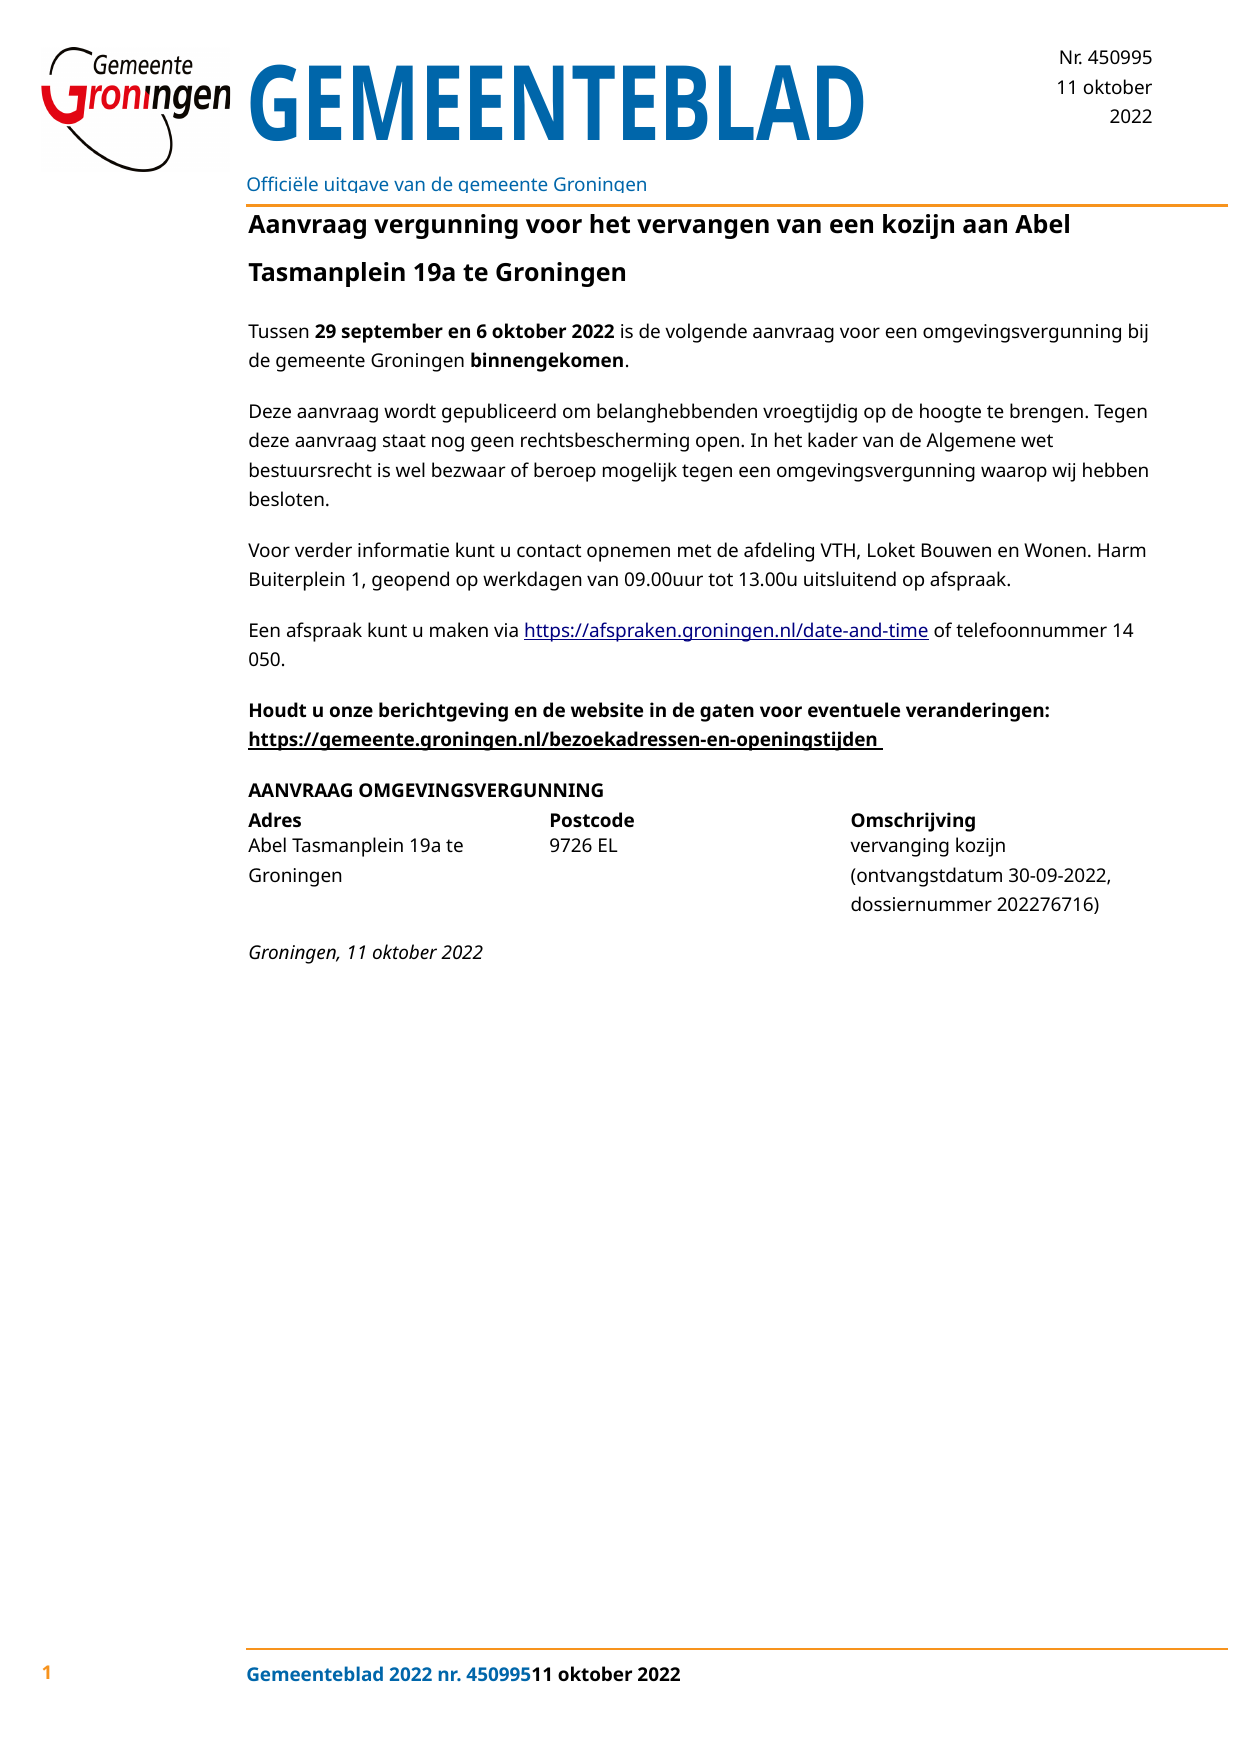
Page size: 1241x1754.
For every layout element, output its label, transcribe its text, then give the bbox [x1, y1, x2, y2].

table_cell vervanging kozijn (ontvangstdatum 30-09-2022, dossiernummer 202276716) [850, 833, 1152, 917]
table_cell 9726 EL [549, 833, 850, 917]
table_header Adres [248, 807, 549, 832]
text Voor verder informatie kunt u contact opnemen met de afdeling VTH, Loket Bouwen en Wonen. Harm Buiterplein 1, geopend op werkdagen van 09.00uur tot 13.00u uitsluitend op afspraak. [248, 537, 1152, 592]
table_cell Abel Tasmanplein 19a te Groningen [248, 833, 549, 917]
text Groningen, 11 oktober 2022 [248, 939, 1152, 964]
table_header Omschrijving [850, 807, 1152, 832]
text AANVRAAG OMGEVINGSVERGUNNING [248, 777, 1152, 803]
picture [41, 47, 231, 172]
text Houdt u onze berichtgeving en de website in de gaten voor eventuele veranderingen: https://gemeente.groningen.nl/bezoekadressen-en-openingstijden [248, 697, 1152, 752]
text Aanvraag vergunning voor het vervangen van een kozijn aan Abel Tasmanplein 19a te Groningen [248, 207, 1152, 288]
text Een afspraak kunt u maken via https://afspraken.groningen.nl/date-and-time of telefoonnummer 14 050. [248, 617, 1152, 672]
table_header Postcode [549, 807, 850, 832]
text Deze aanvraag wordt gepubliceerd om belanghebbenden vroegtijdig op de hoogte te brengen. Tegen deze aanvraag staat nog geen rechtsbescherming open. In het kader van de Algemene wet bestuursrecht is wel bezwaar of beroep mogelijk tegen een omgevingsvergunning waarop wij hebben besloten. [248, 398, 1152, 512]
text Tussen 29 september en 6 oktober 2022 is de volgende aanvraag voor een omgevingsvergunning bij de gemeente Groningen binnengekomen. [248, 318, 1152, 373]
